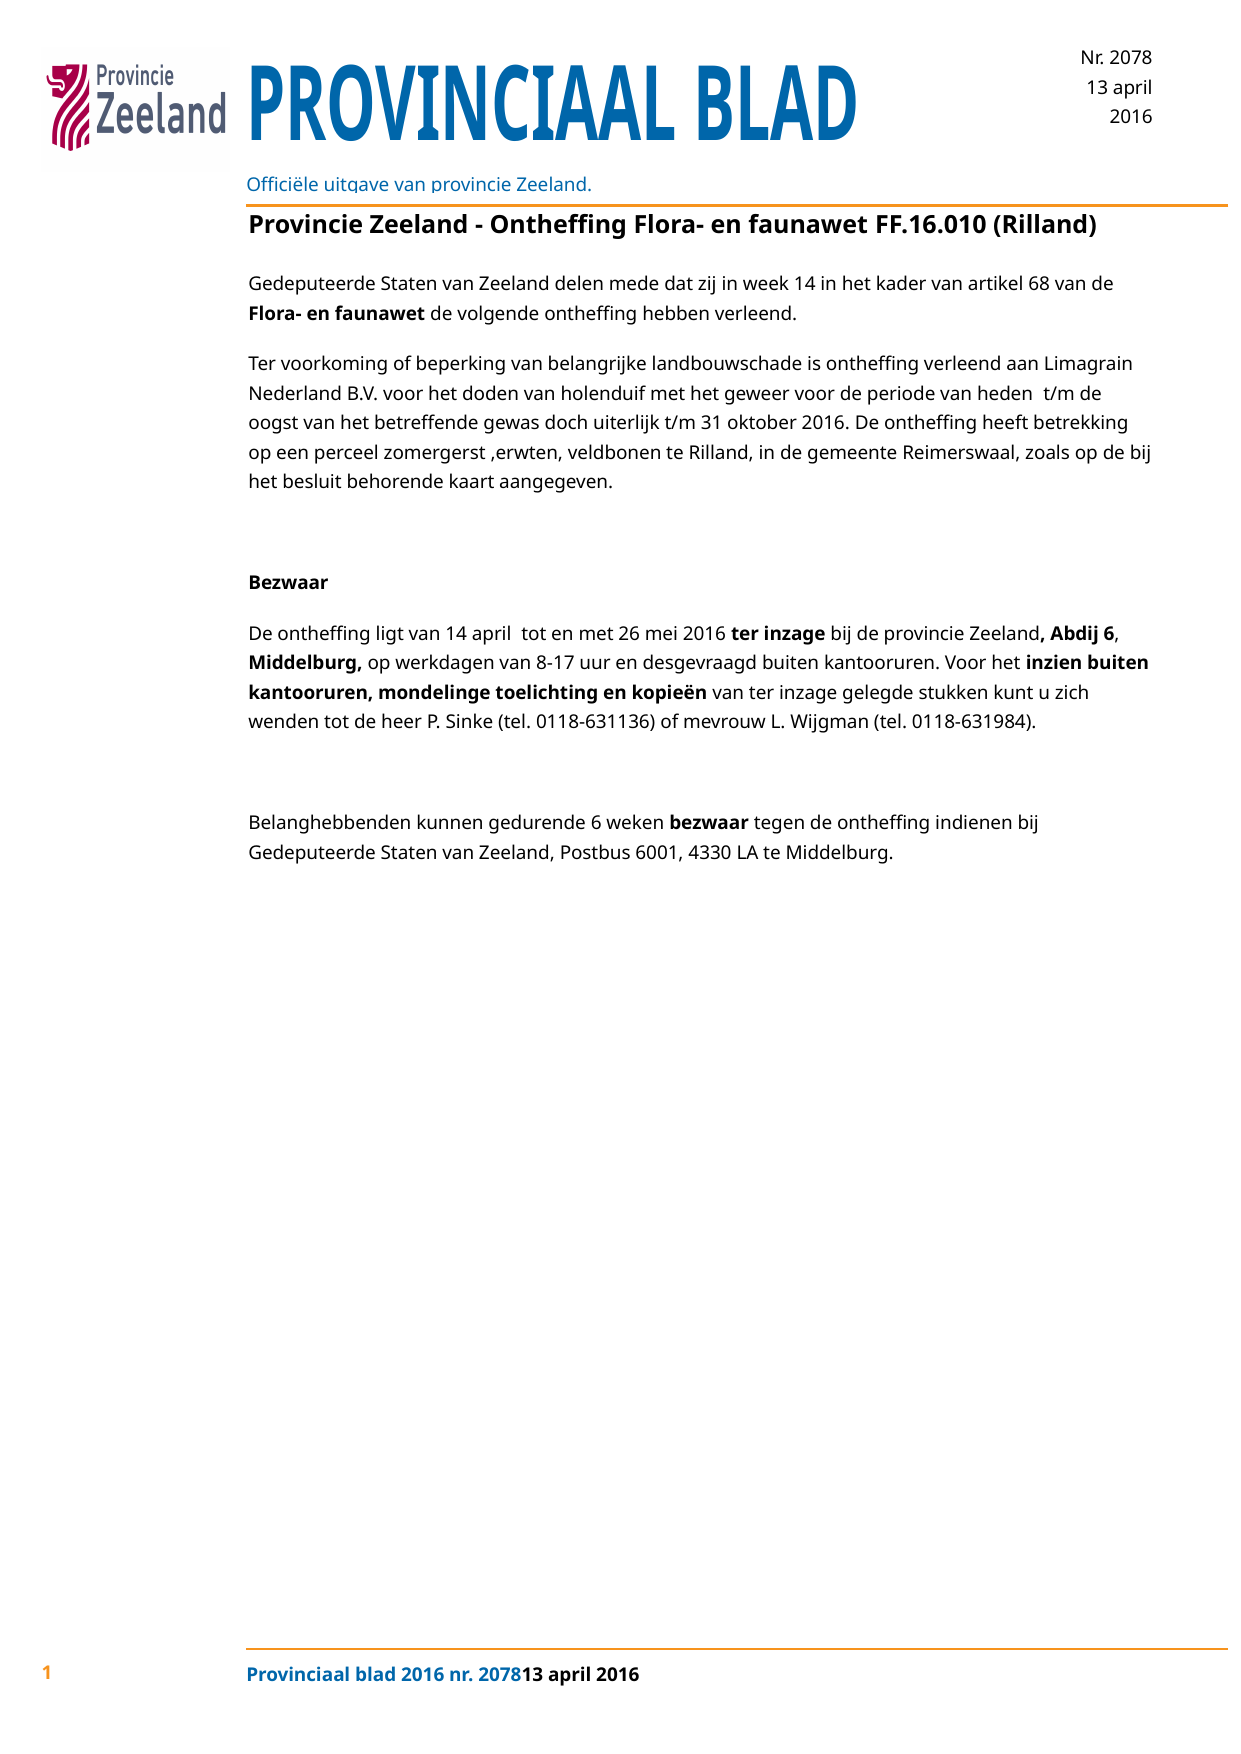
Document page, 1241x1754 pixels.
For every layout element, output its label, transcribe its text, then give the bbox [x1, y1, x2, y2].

text Provincie Zeeland - Ontheffing Flora- en faunawet FF.16.010 (Rilland) [248, 207, 1152, 241]
text Gedeputeerde Staten van Zeeland delen mede dat zij in week 14 in het kader van artikel 68 van de Flora- en faunawet de volgende ontheffing hebben verleend. [248, 270, 1152, 326]
text De ontheffing ligt van 14 april tot en met 26 mei 2016 ter inzage bij de provincie Zeeland, Abdij 6, Middelburg, op werkdagen van 8-17 uur en desgevraagd buiten kantooruren. Voor het inzien buiten kantooruren, mondelinge toelichting en kopieën van ter inzage gelegde stukken kunt u zich wenden tot de heer P. Sinke (tel. 0118-631136) of mevrouw L. Wijgman (tel. 0118-631984). [248, 620, 1152, 734]
picture [41, 47, 231, 172]
text Ter voorkoming of beperking van belangrijke landbouwschade is ontheffing verleend aan Limagrain Nederland B.V. voor het doden van holenduif met het geweer voor de periode van heden t/m de oogst van het betreffende gewas doch uiterlijk t/m 31 oktober 2016. De ontheffing heeft betrekking op een perceel zomergerst ,erwten, veldbonen te Rilland, in de gemeente Reimerswaal, zoals op de bij het besluit behorende kaart aangegeven. [248, 350, 1152, 494]
text Belanghebbenden kunnen gedurende 6 weken bezwaar tegen de ontheffing indienen bij Gedeputeerde Staten van Zeeland, Postbus 6001, 4330 LA te Middelburg. [248, 809, 1152, 865]
text Bezwaar [248, 569, 1152, 595]
